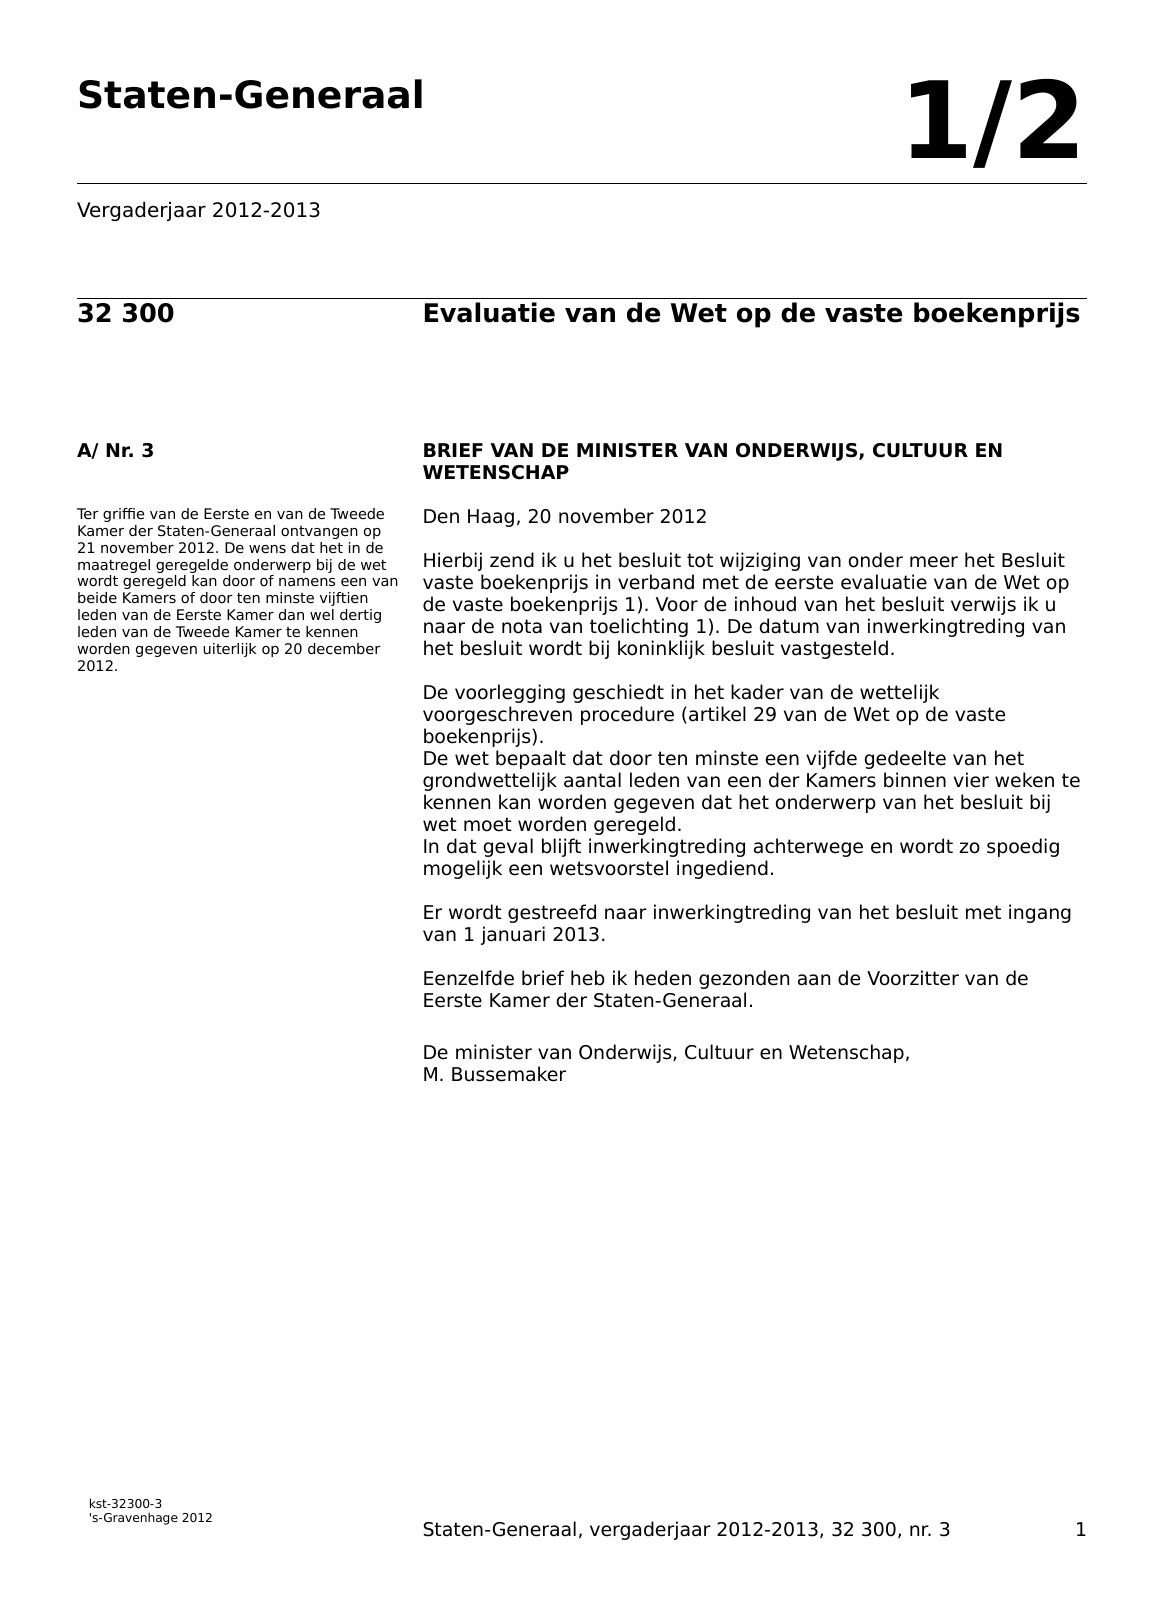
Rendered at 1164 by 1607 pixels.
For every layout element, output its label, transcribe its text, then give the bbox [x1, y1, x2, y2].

text Hierbij zend ik u het besluit tot wijziging van onder meer het Besluit vaste boekenprijs in verband met de eerste evaluatie van de Wet op de vaste boekenprijs 1). Voor de inhoud van het besluit verwijs ik u naar de nota van toelichting 1). De datum van inwerkingtreding van het besluit wordt bij koninklijk besluit vastgesteld. [422, 550, 1087, 660]
text De wet bepaalt dat door ten minste een vijfde gedeelte van het grondwettelijk aantal leden van een der Kamers binnen vier weken te kennen kan worden gegeven dat het onderwerp van het besluit bij wet moet worden geregeld. [422, 748, 1087, 836]
text In dat geval blijft inwerkingtreding achterwege en wordt zo spoedig mogelijk een wetsvoorstel ingediend. [422, 836, 1087, 880]
text De voorlegging geschiedt in het kader van de wettelijk voorgeschreven procedure (artikel 29 van de Wet op de vaste boekenprijs). [422, 682, 1087, 748]
text Er wordt gestreefd naar inwerkingtreding van het besluit met ingang van 1 januari 2013. [422, 902, 1087, 946]
table_cell Vergaderjaar 2012-2013 [77, 184, 1087, 298]
table_header Staten-Generaal [77, 59, 886, 183]
text 's-Gravenhage 2012 [88, 1511, 323, 1525]
table_header 1/2 [886, 59, 1087, 183]
text Eenzelfde brief heb ik heden gezonden aan de Voorzitter van de Eerste Kamer der Staten-Generaal. [422, 968, 1087, 1012]
text De minister van Onderwijs, Cultuur en Wetenschap, M. Bussemaker [422, 1042, 1087, 1086]
subtitle A/ Nr. 3 BRIEF VAN DE MINISTER VAN ONDERWIJS, CULTUUR EN WETENSCHAP [77, 440, 1087, 484]
text kst-32300-3 [88, 1497, 323, 1511]
text Den Haag, 20 november 2012 [422, 506, 1087, 528]
subtitle 32 300 Evaluatie van de Wet op de vaste boekenprijs [77, 299, 1087, 329]
text Ter griffie van de Eerste en van de Tweede Kamer der Staten-Generaal ontvangen op 21 november 2012. De wens dat het in de maatregel geregelde onderwerp bij de wet wordt geregeld kan door of namens een van beide Kamers of door ten minste vijftien leden van de Eerste Kamer dan wel dertig leden van de Tweede Kamer te kennen worden gegeven uiterlijk op 20 december 2012. [77, 506, 399, 674]
